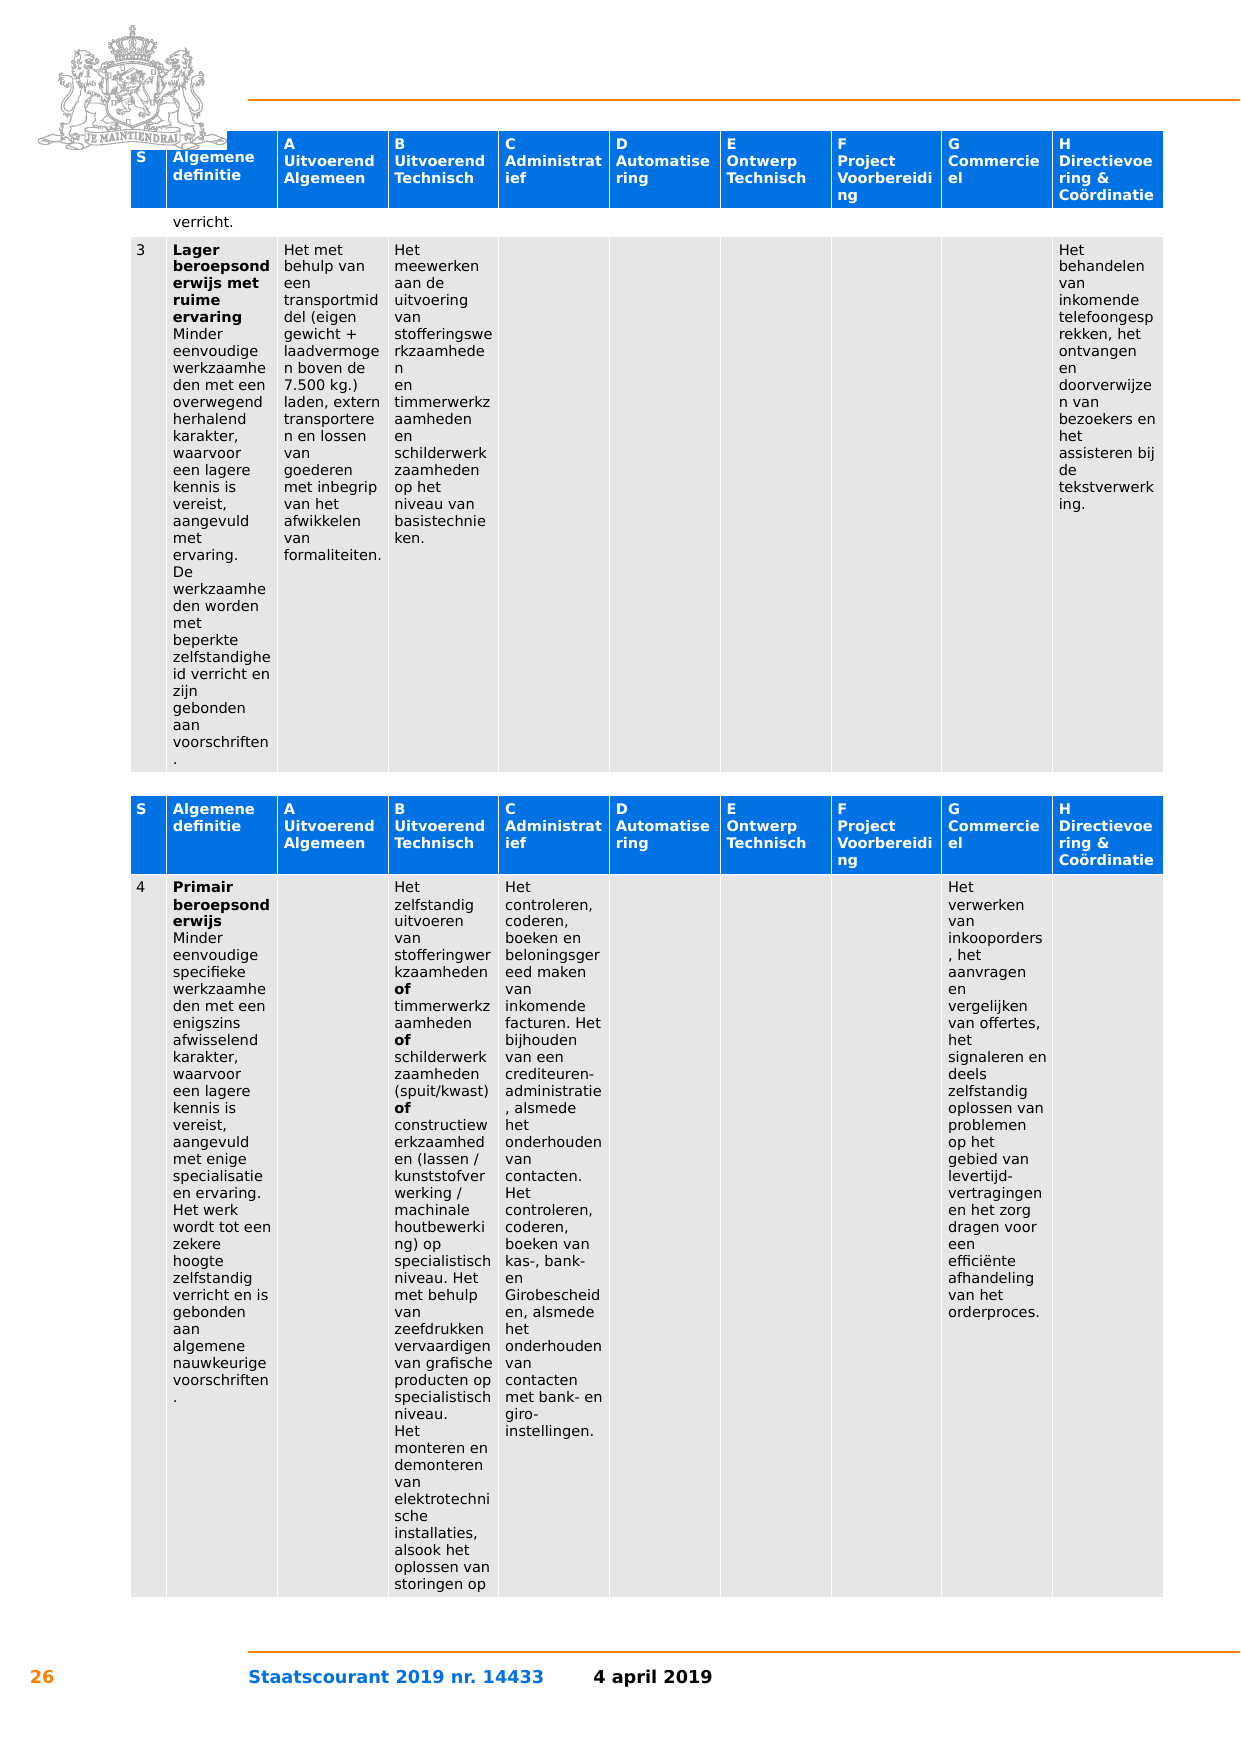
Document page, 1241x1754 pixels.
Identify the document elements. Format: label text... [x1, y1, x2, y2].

table_cell Het met behulp van een transportmiddel (eigen gewicht + laadvermogen boven de 7.500 kg.) laden, extern transporteren en lossen van goederen met inbegrip van het afwikkelen van formaliteiten. [278, 237, 388, 772]
table_cell [832, 209, 941, 236]
table_cell [942, 209, 1052, 236]
table_cell [278, 875, 388, 1597]
table_header H Directievoering & Coördinatie [1053, 796, 1163, 874]
table_header D Automatisering [610, 796, 720, 874]
table_header A Uitvoerend Algemeen [278, 796, 388, 874]
table_header F Project Voorbereiding [832, 796, 941, 874]
table_cell [721, 237, 831, 772]
table_header G Commercieel [942, 131, 1052, 208]
table_cell [832, 875, 941, 1597]
table_header S [131, 150, 166, 208]
table_header B Uitvoerend Technisch [389, 796, 498, 874]
table_cell Het meewerken aan de uitvoering van stofferingswerkzaamheden en timmerwerkzaamheden en schilderwerkzaamheden op het niveau van basistechnieken. [389, 237, 498, 772]
table_header G Commercieel [942, 796, 1052, 874]
table_header E Ontwerp Technisch [721, 796, 831, 874]
table_header Algemene definitie [167, 796, 277, 874]
table_cell [499, 209, 609, 236]
table_cell [1053, 875, 1163, 1597]
table_cell [389, 209, 498, 236]
table_cell [499, 237, 609, 772]
table_header H Directievoering & Coördinatie [1053, 131, 1163, 208]
table_header Algemene definitie [167, 131, 277, 208]
table_cell 3 [131, 237, 166, 772]
table_cell [721, 875, 831, 1597]
table_header C Administratief [499, 796, 609, 874]
table_cell Lager beroepsonderwijs met ruime ervaring Minder eenvoudige werkzaamheden met een overwegend herhalend karakter, waarvoor een lagere kennis is vereist, aangevuld met ervaring. De werkzaamheden worden met beperkte zelfstandigheid verricht en zijn gebonden aan voorschriften. [167, 237, 277, 772]
table_cell Het zelfstandig uitvoeren van stofferingwerkzaamheden of timmerwerkzaamheden of schilderwerkzaamheden (spuit/kwast) of constructiewerkzaamheden (lassen / kunststofverwerking / machinale houtbewerking) op specialistisch niveau. Het met behulp van zeefdrukken vervaardigen van grafische producten op specialistisch niveau. Het monteren en demonteren van elektrotechnische installaties, alsook het oplossen van storingen op [389, 875, 498, 1597]
table_header C Administratief [499, 131, 609, 208]
table_cell [942, 237, 1052, 772]
table_header F Project Voorbereiding [832, 131, 941, 208]
table_cell [131, 209, 166, 236]
table_header S [131, 796, 166, 874]
table_cell Het controleren, coderen, boeken en beloningsgereed maken van inkomende facturen. Het bijhouden van een crediteuren-administratie, alsmede het onderhouden van contacten. Het controleren, coderen, boeken van kas-, bank- en Girobescheiden, alsmede het onderhouden van contacten met bank- en giro-instellingen. [499, 875, 609, 1597]
table_header D Automatisering [610, 131, 720, 208]
table_header A Uitvoerend Algemeen [278, 131, 388, 208]
table_cell [1053, 209, 1163, 236]
table_cell [610, 209, 720, 236]
table_cell [832, 237, 941, 772]
table_cell [610, 237, 720, 772]
table_cell Het behandelen van inkomende telefoongesprekken, het ontvangen en doorverwijzen van bezoekers en het assisteren bij de tekstverwerking. [1053, 237, 1163, 772]
table_header B Uitvoerend Technisch [389, 131, 498, 208]
table_cell [721, 209, 831, 236]
table_cell [278, 209, 388, 236]
table_cell Het verwerken van inkooporders, het aanvragen en vergelijken van offertes, het signaleren en deels zelfstandig oplossen van problemen op het gebied van levertijd-vertragingen en het zorg dragen voor een efficiënte afhandeling van het orderproces. [942, 875, 1052, 1597]
table_cell 4 [131, 875, 166, 1597]
table_cell Primair beroepsonderwijs Minder eenvoudige specifieke werkzaamheden met een enigszins afwisselend karakter, waarvoor een lagere kennis is vereist, aangevuld met enige specialisatie en ervaring. Het werk wordt tot een zekere hoogte zelfstandig verricht en is gebonden aan algemene nauwkeurige voorschriften. [167, 875, 277, 1597]
picture [38, 25, 227, 150]
table_cell verricht. [167, 209, 277, 236]
table_cell [610, 875, 720, 1597]
table_header E Ontwerp Technisch [721, 131, 831, 208]
